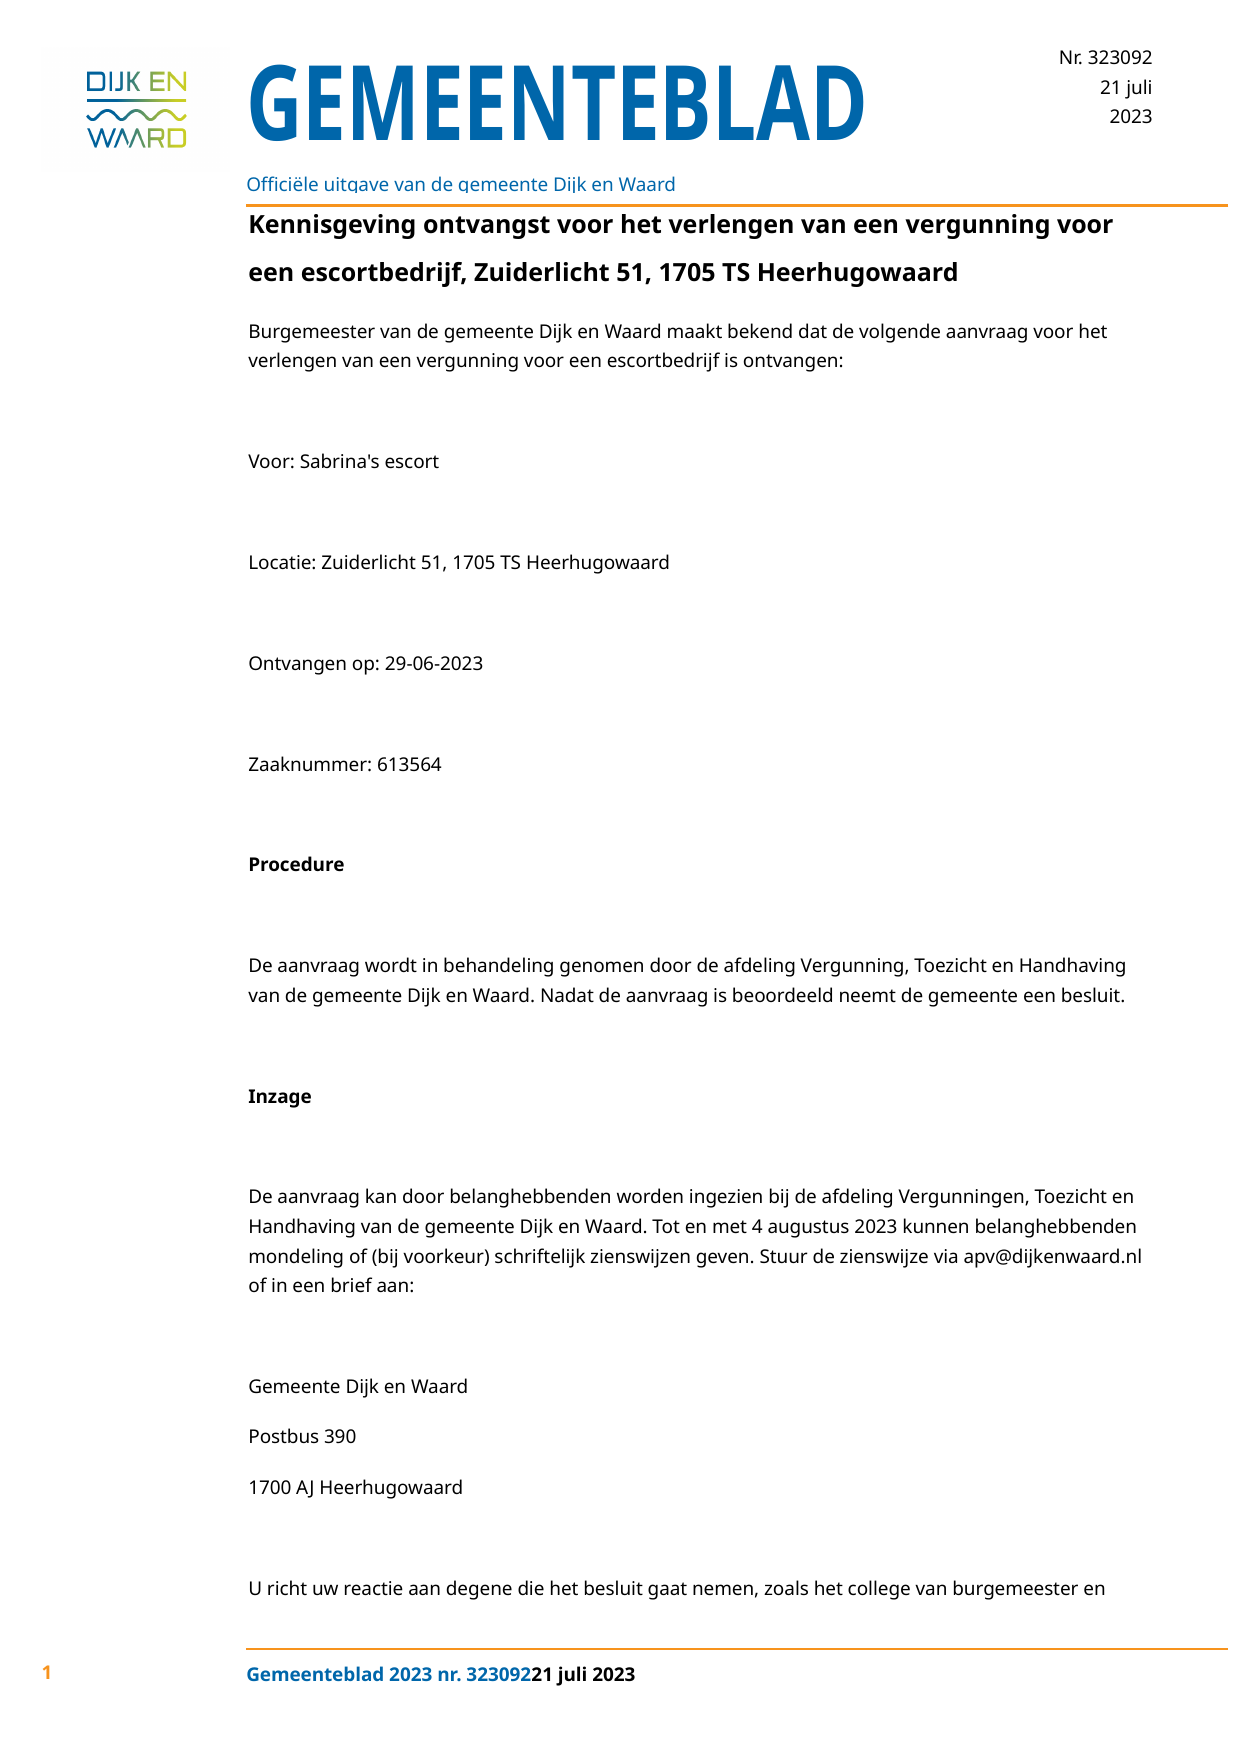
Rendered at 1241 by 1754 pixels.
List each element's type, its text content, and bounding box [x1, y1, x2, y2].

text 1700 AJ Heerhugowaard [248, 1474, 1152, 1500]
text Postbus 390 [248, 1424, 1152, 1449]
text U richt uw reactie aan degene die het besluit gaat nemen, zoals het college van burgemeester en [248, 1575, 1152, 1601]
text De aanvraag kan door belanghebbenden worden ingezien bij de afdeling Vergunningen, Toezicht en Handhaving van de gemeente Dijk en Waard. Tot en met 4 augustus 2023 kunnen belanghebbenden mondeling of (bij voorkeur) schriftelijk zienswijzen geven. Stuur de zienswijze via apv@dijkenwaard.nl of in een brief aan: [248, 1184, 1152, 1298]
text Inzage [248, 1083, 1152, 1109]
picture [41, 47, 231, 172]
text Locatie: Zuiderlicht 51, 1705 TS Heerhugowaard [248, 549, 1152, 575]
text De aanvraag wordt in behandeling genomen door de afdeling Vergunning, Toezicht en Handhaving van de gemeente Dijk en Waard. Nadat de aanvraag is beoordeeld neemt de gemeente een besluit. [248, 952, 1152, 1008]
text Gemeente Dijk en Waard [248, 1373, 1152, 1399]
text Zaaknummer: 613564 [248, 751, 1152, 777]
text Kennisgeving ontvangst voor het verlengen van een vergunning voor een escortbedrijf, Zuiderlicht 51, 1705 TS Heerhugowaard [248, 207, 1152, 288]
text Voor: Sabrina's escort [248, 448, 1152, 474]
text Procedure [248, 852, 1152, 877]
text Ontvangen op: 29-06-2023 [248, 650, 1152, 676]
text Burgemeester van de gemeente Dijk en Waard maakt bekend dat de volgende aanvraag voor het verlengen van een vergunning voor een escortbedrijf is ontvangen: [248, 318, 1152, 373]
